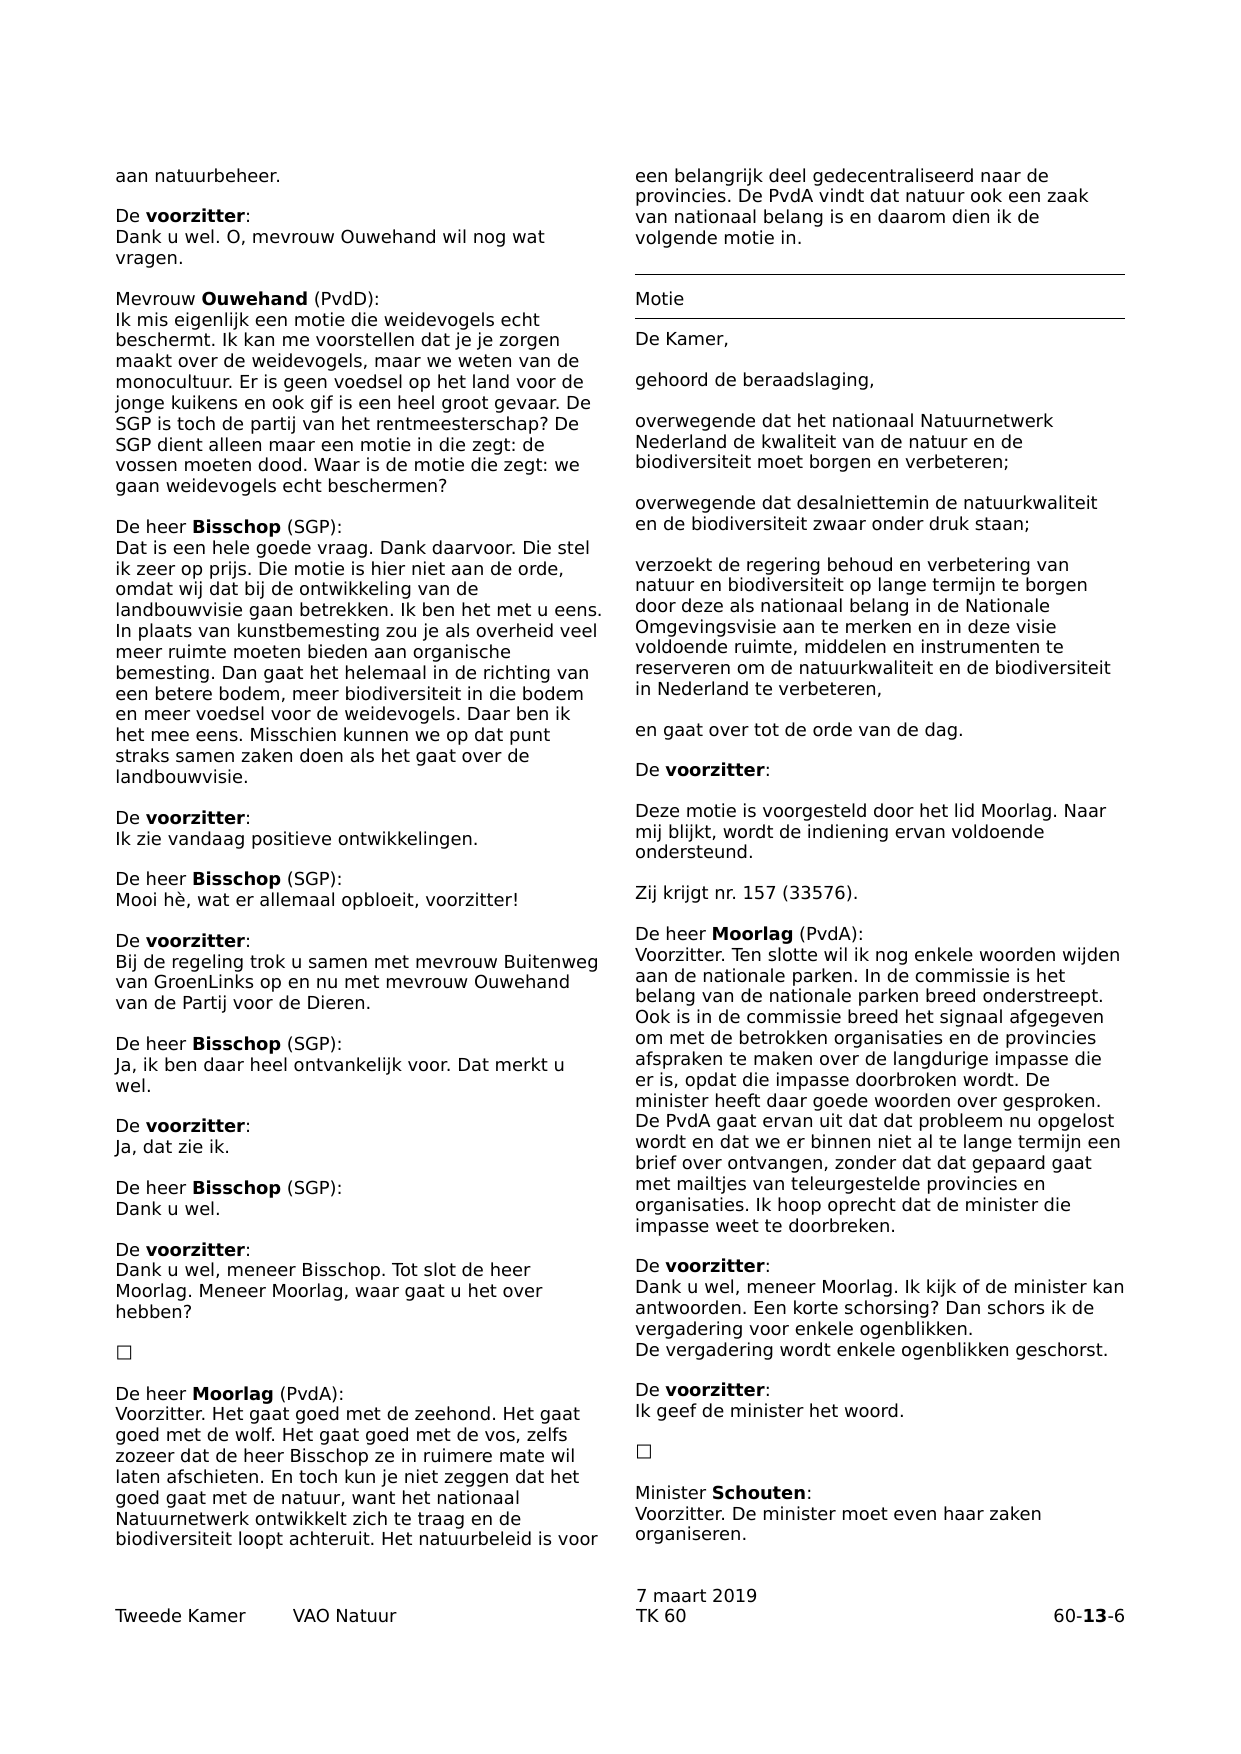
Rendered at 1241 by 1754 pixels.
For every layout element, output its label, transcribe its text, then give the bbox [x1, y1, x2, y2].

text en gaat over tot de orde van de dag. [635, 719, 1125, 740]
text Voorzitter. Het gaat goed met de zeehond. Het gaat goed met de wolf. Het gaat goed met de vos, zelfs zozeer dat de heer Bisschop ze in ruimere mate wil laten afschieten. En toch kun je niet zeggen dat het goed gaat met de natuur, want het nationaal Natuurnetwerk ontwikkelt zich te traag en de biodiversiteit loopt achteruit. Het natuurbeleid is voor [115, 1404, 605, 1550]
text aan natuurbeheer. [115, 165, 605, 186]
text De heer Bisschop (SGP): [115, 1034, 605, 1054]
text De voorzitter: [115, 931, 605, 951]
text De voorzitter: [115, 807, 605, 828]
text De heer Bisschop (SGP): [115, 517, 605, 537]
text De heer Bisschop (SGP): [115, 1178, 605, 1198]
text Ik geef de minister het woord. [635, 1401, 1125, 1422]
text overwegende dat desalniettemin de natuurkwaliteit en de biodiversiteit zwaar onder druk staan; [635, 493, 1125, 534]
text De voorzitter: [635, 1256, 1125, 1277]
text De voorzitter: [115, 206, 605, 227]
text Voorzitter. De minister moet even haar zaken organiseren. [635, 1503, 1125, 1545]
text Minister Schouten: [635, 1483, 1125, 1503]
text verzoekt de regering behoud en verbetering van natuur en biodiversiteit op lange termijn te borgen door deze als nationaal belang in de Nationale Omgevingsvisie aan te merken en in deze visie voldoende ruimte, middelen en instrumenten te reserveren om de natuurkwaliteit en de biodiversiteit in Nederland te verbeteren, [635, 554, 1125, 699]
text gehoord de beraadslaging, [635, 370, 1125, 391]
text Ik mis eigenlijk een motie die weidevogels echt beschermt. Ik kan me voorstellen dat je je zorgen maakt over de weidevogels, maar we weten van de monocultuur. Er is geen voedsel op het land voor de jonge kuikens en ook gif is een heel groot gevaar. De SGP is toch de partij van het rentmeesterschap? De SGP dient alleen maar een motie in die zegt: de vossen moeten dood. Waar is de motie die zegt: we gaan weidevogels echt beschermen? [115, 309, 605, 497]
text De voorzitter: [635, 760, 1125, 781]
text Zij krijgt nr. 157 (33576). [635, 883, 1125, 904]
text Dank u wel, meneer Moorlag. Ik kijk of de minister kan antwoorden. Een korte schorsing? Dan schors ik de vergadering voor enkele ogenblikken. [635, 1277, 1125, 1339]
text De vergadering wordt enkele ogenblikken geschorst. [635, 1339, 1125, 1360]
text ⬜ [635, 1442, 1125, 1463]
text Bij de regeling trok u samen met mevrouw Buitenweg van GroenLinks op en nu met mevrouw Ouwehand van de Partij voor de Dieren. [115, 951, 605, 1014]
text De heer Bisschop (SGP): [115, 869, 605, 890]
text Mevrouw Ouwehand (PvdD): [115, 288, 605, 309]
text Ik zie vandaag positieve ontwikkelingen. [115, 828, 605, 849]
text De Kamer, [635, 329, 1125, 350]
text De voorzitter: [115, 1239, 605, 1260]
text De heer Moorlag (PvdA): [115, 1383, 605, 1404]
text De voorzitter: [115, 1116, 605, 1137]
text Dank u wel. O, mevrouw Ouwehand wil nog wat vragen. [115, 227, 605, 268]
text Dat is een hele goede vraag. Dank daarvoor. Die stel ik zeer op prijs. Die motie is hier niet aan de orde, omdat wij dat bij de ontwikkeling van de landbouwvisie gaan betrekken. Ik ben het met u eens. In plaats van kunstbemesting zou je als overheid veel meer ruimte moeten bieden aan organische bemesting. Dan gaat het helemaal in de richting van een betere bodem, meer biodiversiteit in die bodem en meer voedsel voor de weidevogels. Daar ben ik het mee eens. Misschien kunnen we op dat punt straks samen zaken doen als het gaat over de landbouwvisie. [115, 537, 605, 787]
text Dank u wel. [115, 1198, 605, 1219]
text Deze motie is voorgesteld door het lid Moorlag. Naar mij blijkt, wordt de indiening ervan voldoende ondersteund. [635, 801, 1125, 863]
text Mooi hè, wat er allemaal opbloeit, voorzitter! [115, 890, 605, 911]
text De heer Moorlag (PvdA): [635, 924, 1125, 944]
text Ja, dat zie ik. [115, 1137, 605, 1158]
text Motie [635, 288, 1125, 309]
text een belangrijk deel gedecentraliseerd naar de provincies. De PvdA vindt dat natuur ook een zaak van nationaal belang is en daarom dien ik de volgende motie in. [635, 165, 1125, 249]
text ⬜ [115, 1343, 605, 1363]
text De voorzitter: [635, 1380, 1125, 1401]
text Ja, ik ben daar heel ontvankelijk voor. Dat merkt u wel. [115, 1054, 605, 1096]
text Voorzitter. Ten slotte wil ik nog enkele woorden wijden aan de nationale parken. In de commissie is het belang van de nationale parken breed onderstreept. Ook is in de commissie breed het signaal afgegeven om met de betrokken organisaties en de provincies afspraken te maken over de langdurige impasse die er is, opdat die impasse doorbroken wordt. De minister heeft daar goede woorden over gesproken. De PvdA gaat ervan uit dat dat probleem nu opgelost wordt en dat we er binnen niet al te lange termijn een brief over ontvangen, zonder dat dat gepaard gaat met mailtjes van teleurgestelde provincies en organisaties. Ik hoop oprecht dat de minister die impasse weet te doorbreken. [635, 944, 1125, 1236]
text overwegende dat het nationaal Natuurnetwerk Nederland de kwaliteit van de natuur en de biodiversiteit moet borgen en verbeteren; [635, 411, 1125, 473]
text Dank u wel, meneer Bisschop. Tot slot de heer Moorlag. Meneer Moorlag, waar gaat u het over hebben? [115, 1260, 605, 1323]
